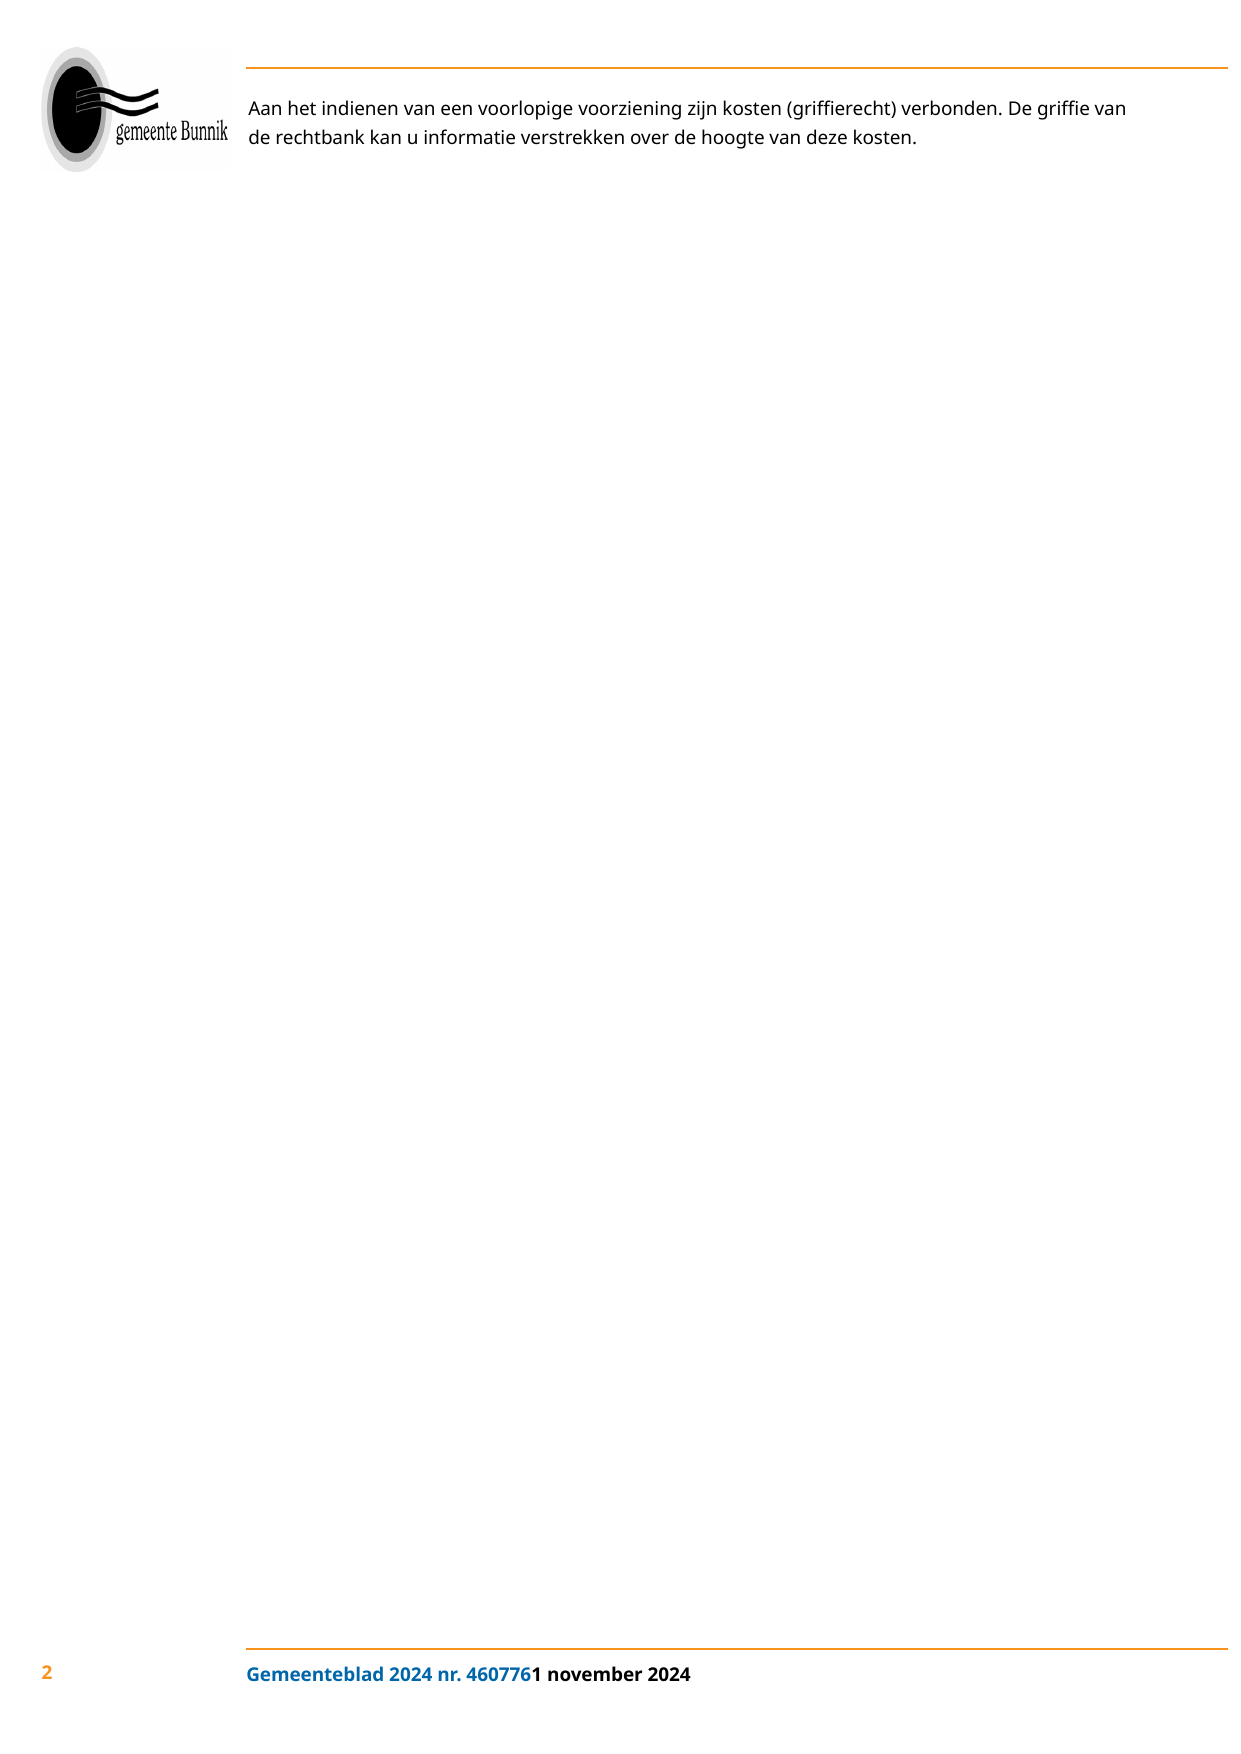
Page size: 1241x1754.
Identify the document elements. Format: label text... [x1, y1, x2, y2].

text Aan het indienen van een voorlopige voorziening zijn kosten (griffierecht) verbonden. De griffie van de rechtbank kan u informatie verstrekken over de hoogte van deze kosten. [248, 95, 1152, 150]
picture [41, 47, 231, 172]
